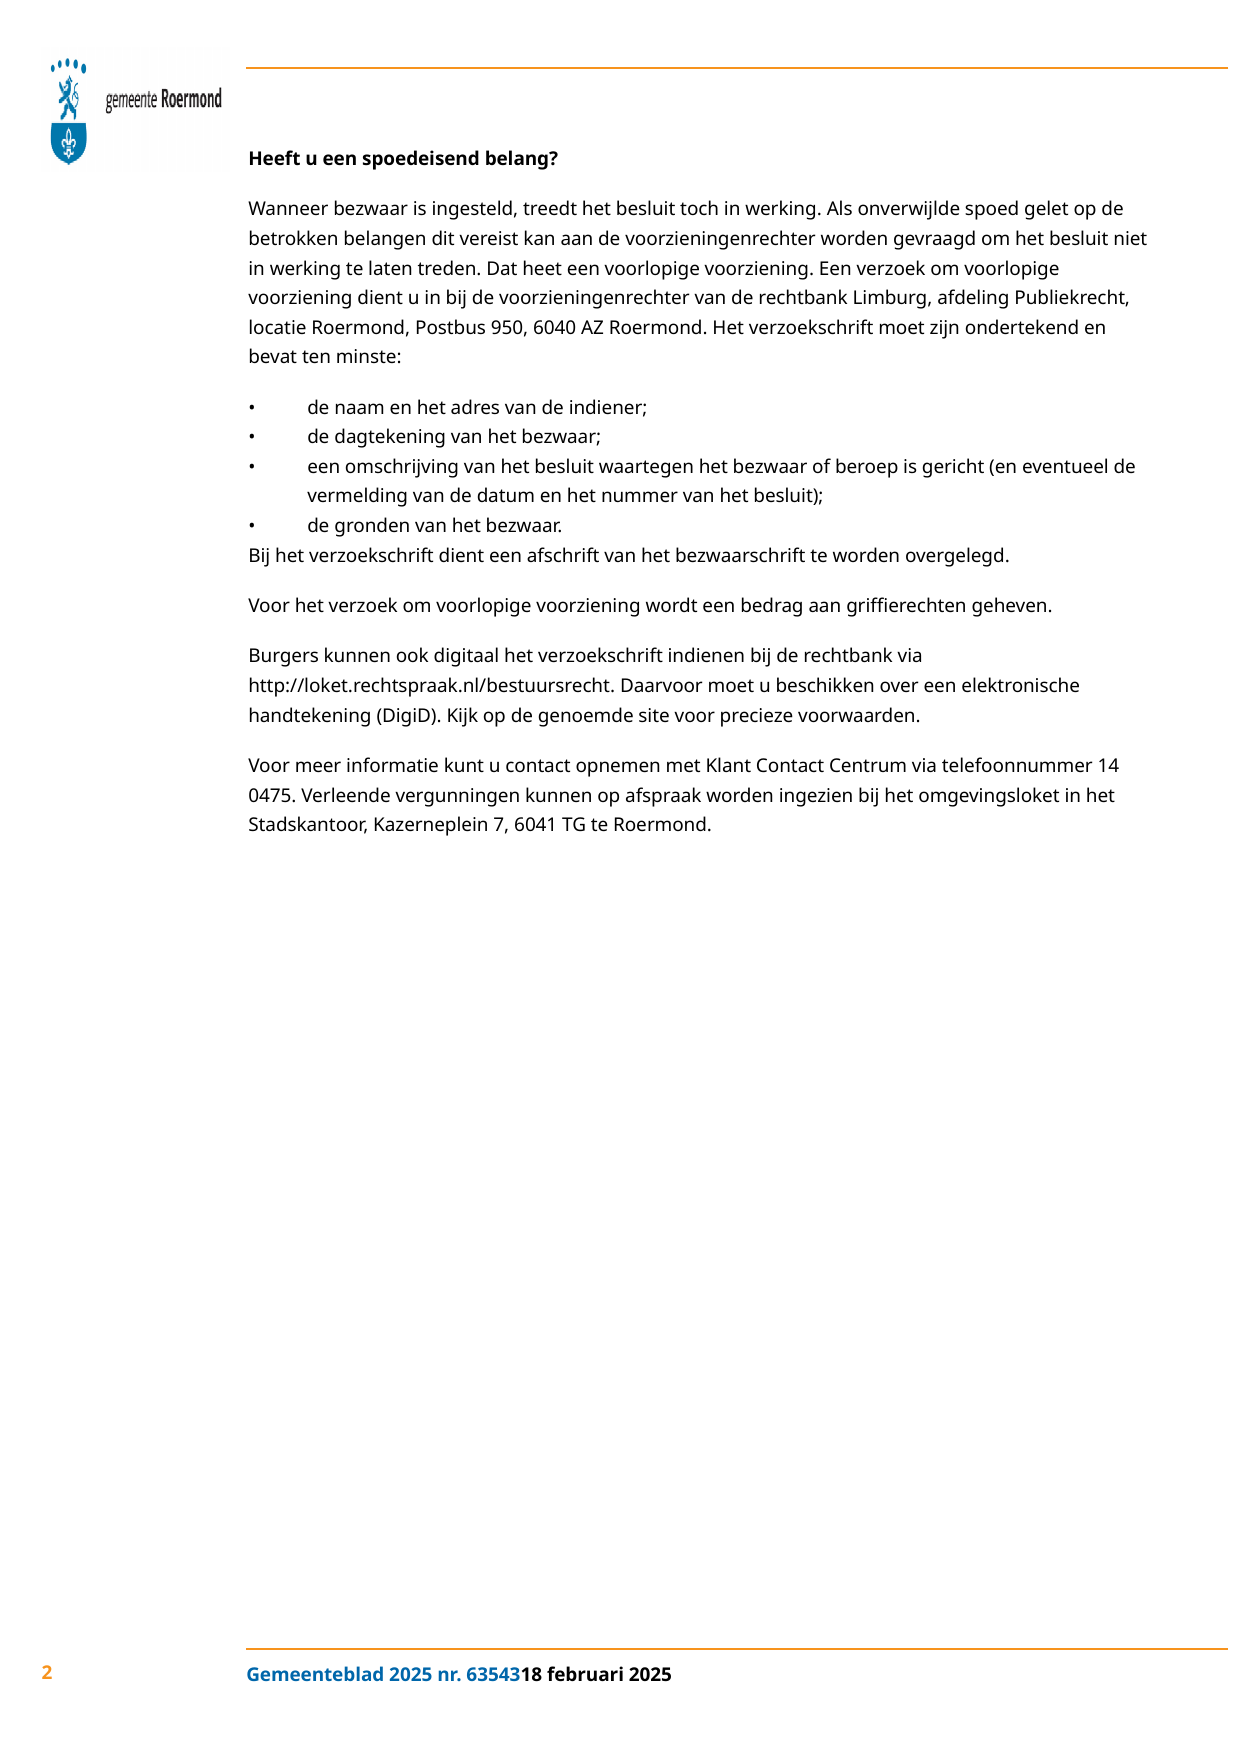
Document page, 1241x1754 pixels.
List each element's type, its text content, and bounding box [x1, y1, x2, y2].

list de gronden van het bezwaar. [248, 512, 1152, 538]
picture [41, 47, 231, 172]
list de dagtekening van het bezwaar; [248, 423, 1152, 449]
list een omschrijving van het besluit waartegen het bezwaar of beroep is gericht (en eventueel de vermelding van de datum en het nummer van het besluit); [248, 453, 1152, 508]
text Bij het verzoekschrift dient een afschrift van het bezwaarschrift te worden overgelegd. [248, 542, 1152, 568]
list de naam en het adres van de indiener; [248, 394, 1152, 420]
text Burgers kunnen ook digitaal het verzoekschrift indienen bij de rechtbank via http://loket.rechtspraak.nl/bestuursrecht. Daarvoor moet u beschikken over een elektronische handtekening (DigiD). Kijk op de genoemde site voor precieze voorwaarden. [248, 643, 1152, 728]
text Wanneer bezwaar is ingesteld, treedt het besluit toch in werking. Als onverwijlde spoed gelet op de betrokken belangen dit vereist kan aan de voorzieningenrechter worden gevraagd om het besluit niet in werking te laten treden. Dat heet een voorlopige voorziening. Een verzoek om voorlopige voorziening dient u in bij de voorzieningenrechter van de rechtbank Limburg, afdeling Publiekrecht, locatie Roermond, Postbus 950, 6040 AZ Roermond. Het verzoekschrift moet zijn ondertekend en bevat ten minste: [248, 196, 1152, 369]
text Heeft u een spoedeisend belang? [248, 145, 1152, 171]
text Voor meer informatie kunt u contact opnemen met Klant Contact Centrum via telefoonnummer 14 0475. Verleende vergunningen kunnen op afspraak worden ingezien bij het omgevingsloket in het Stadskantoor, Kazerneplein 7, 6041 TG te Roermond. [248, 752, 1152, 837]
text Voor het verzoek om voorlopige voorziening wordt een bedrag aan griffierechten geheven. [248, 592, 1152, 618]
